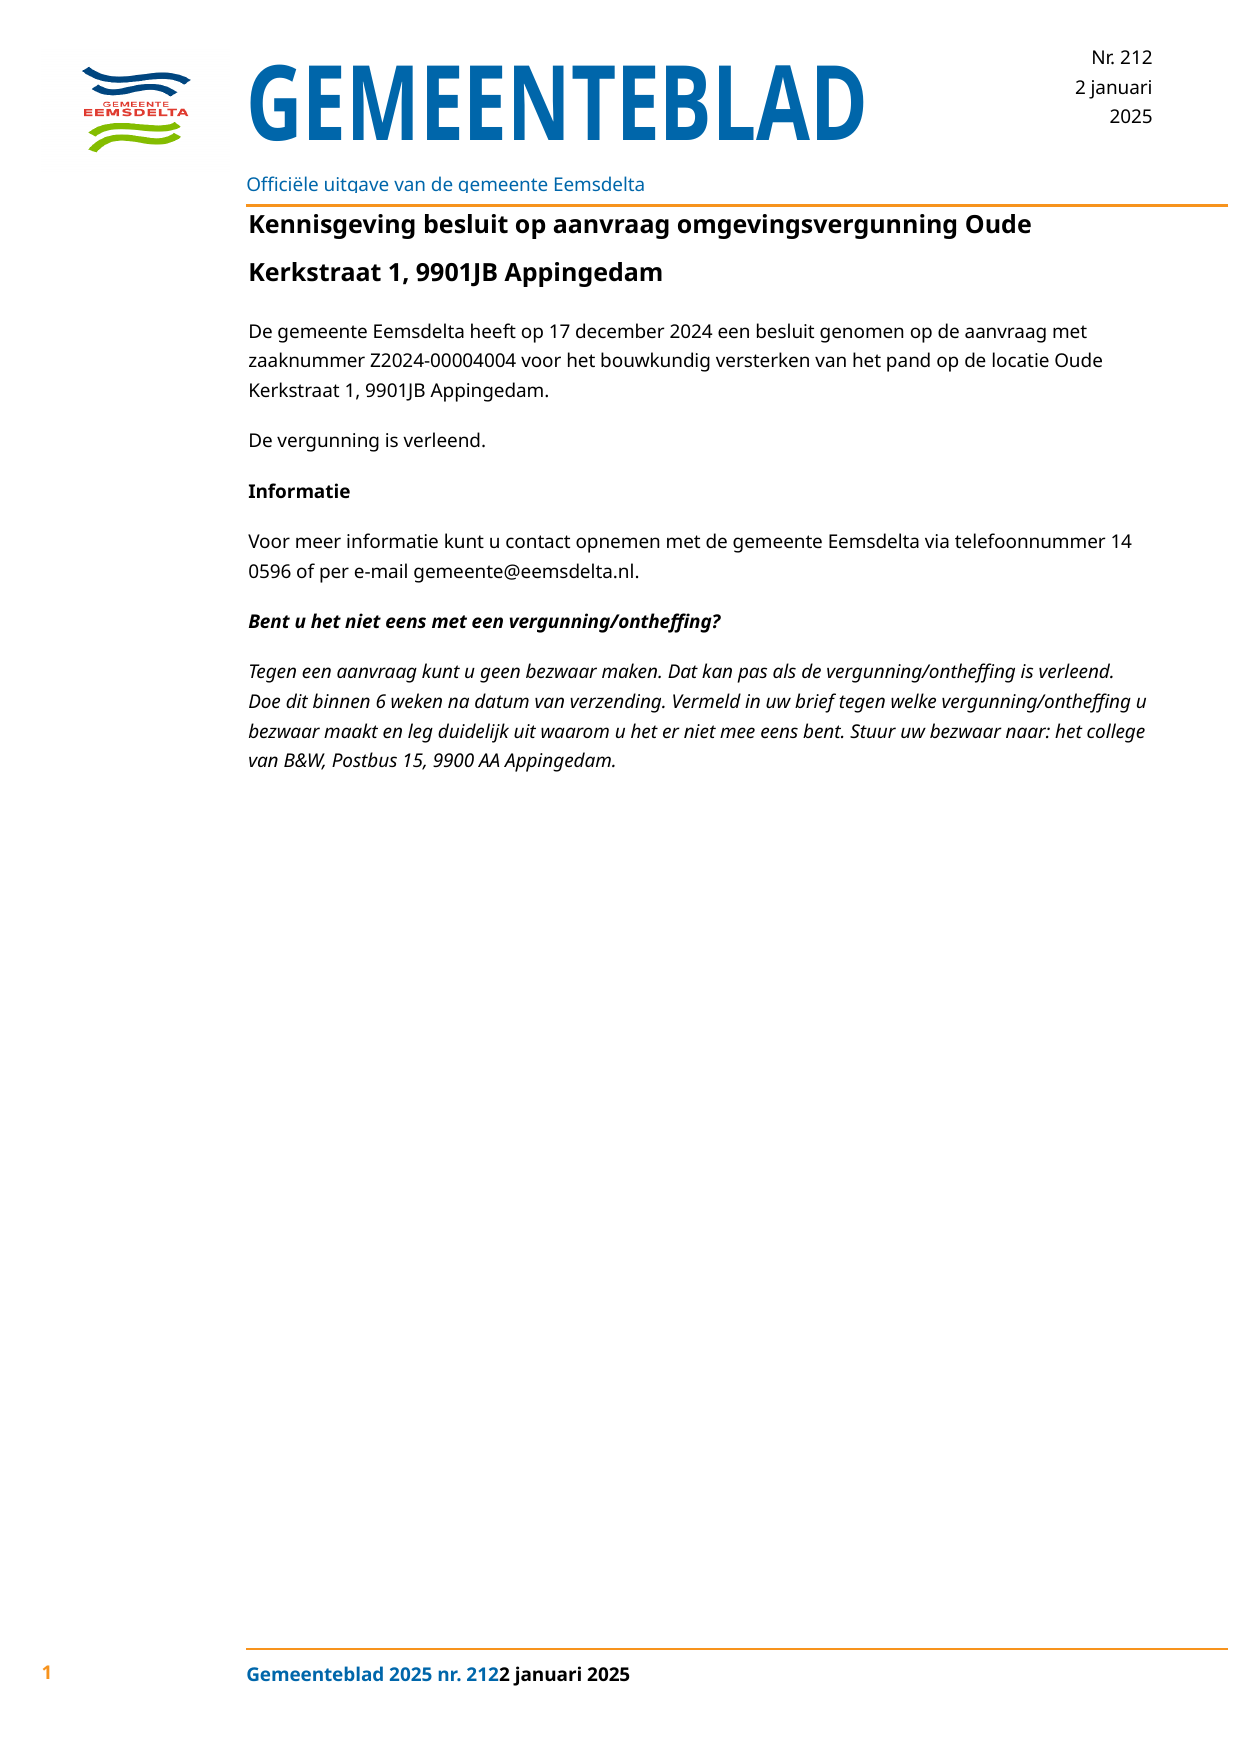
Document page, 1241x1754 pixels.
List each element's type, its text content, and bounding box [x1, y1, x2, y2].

text Voor meer informatie kunt u contact opnemen met de gemeente Eemsdelta via telefoonnummer 14 0596 of per e-mail gemeente@eemsdelta.nl. [248, 528, 1152, 584]
picture [41, 47, 231, 172]
text Tegen een aanvraag kunt u geen bezwaar maken. Dat kan pas als de vergunning/ontheffing is verleend. Doe dit binnen 6 weken na datum van verzending. Vermeld in uw brief tegen welke vergunning/ontheffing u bezwaar maakt en leg duidelijk uit waarom u het er niet mee eens bent. Stuur uw bezwaar naar: het college van B&W, Postbus 15, 9900 AA Appingedam. [248, 659, 1152, 773]
text Bent u het niet eens met een vergunning/ontheffing? [248, 608, 1152, 634]
text De gemeente Eemsdelta heeft op 17 december 2024 een besluit genomen op de aanvraag met zaaknummer Z2024-00004004 voor het bouwkundig versterken van het pand op de locatie Oude Kerkstraat 1, 9901JB Appingedam. [248, 318, 1152, 403]
text De vergunning is verleend. [248, 427, 1152, 453]
text Kennisgeving besluit op aanvraag omgevingsvergunning Oude Kerkstraat 1, 9901JB Appingedam [248, 207, 1152, 288]
text Informatie [248, 478, 1152, 504]
